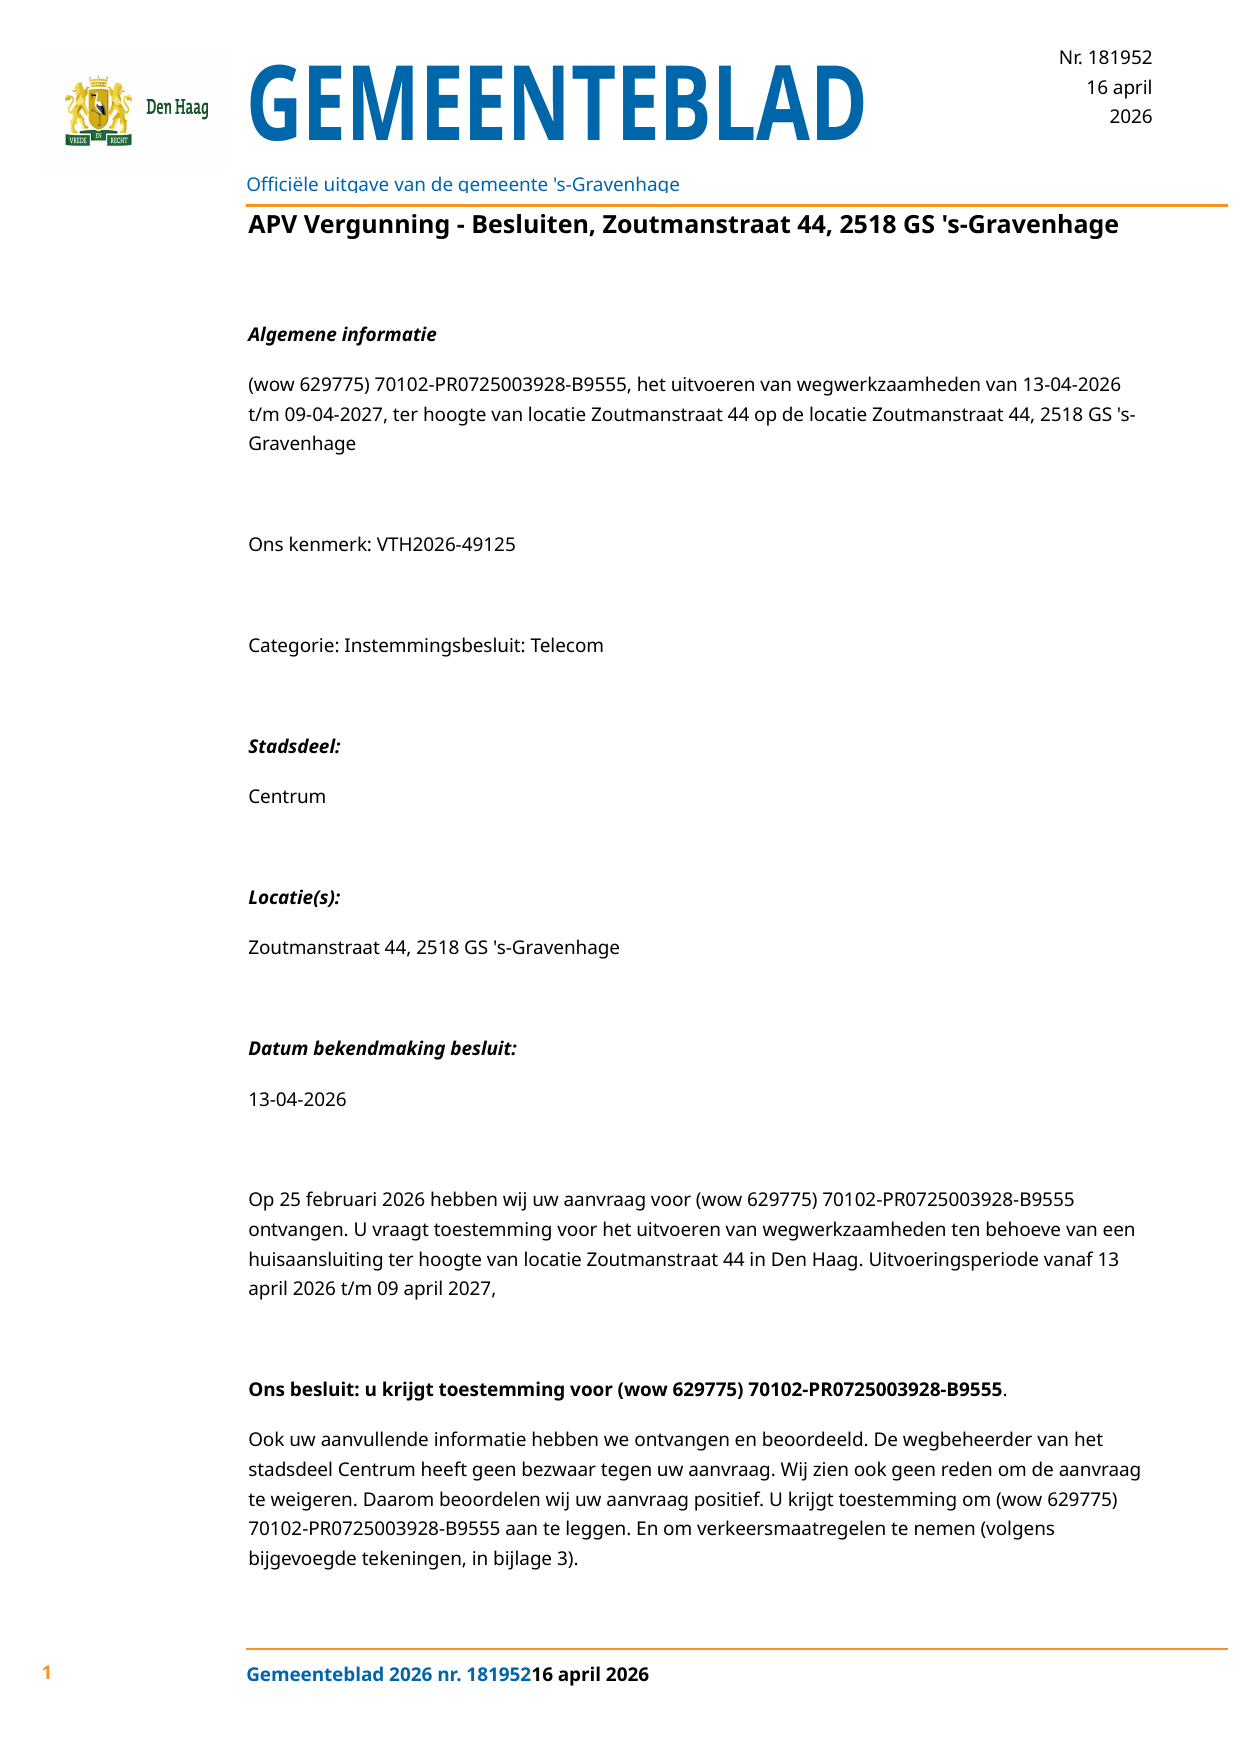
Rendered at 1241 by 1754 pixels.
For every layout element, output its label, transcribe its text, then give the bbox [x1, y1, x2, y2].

text APV Vergunning - Besluiten, Zoutmanstraat 44, 2518 GS 's-Gravenhage [248, 207, 1152, 241]
text Stadsdeel: [248, 733, 1152, 758]
text Datum bekendmaking besluit: [248, 1035, 1152, 1061]
text Categorie: Instemmingsbesluit: Telecom [248, 632, 1152, 658]
text Ons kenmerk: VTH2026-49125 [248, 531, 1152, 557]
text Ook uw aanvullende informatie hebben we ontvangen en beoordeeld. De wegbeheerder van het stadsdeel Centrum heeft geen bezwaar tegen uw aanvraag. Wij zien ook geen reden om de aanvraag te weigeren. Daarom beoordelen wij uw aanvraag positief. U krijgt toestemming om (wow 629775) 70102-PR0725003928-B9555 aan te leggen. En om verkeersmaatregelen te nemen (volgens bijgevoegde tekeningen, in bijlage 3). [248, 1427, 1152, 1571]
text (wow 629775) 70102-PR0725003928-B9555, het uitvoeren van wegwerkzaamheden van 13-04-2026 t/m 09-04-2027, ter hoogte van locatie Zoutmanstraat 44 op de locatie Zoutmanstraat 44, 2518 GS 's-Gravenhage [248, 371, 1152, 456]
text Centrum [248, 783, 1152, 809]
text Algemene informatie [248, 321, 1152, 346]
text Op 25 februari 2026 hebben wij uw aanvraag voor (wow 629775) 70102-PR0725003928-B9555 ontvangen. U vraagt toestemming voor het uitvoeren van wegwerkzaamheden ten behoeve van een huisaansluiting ter hoogte van locatie Zoutmanstraat 44 in Den Haag. Uitvoeringsperiode vanaf 13 april 2026 t/m 09 april 2027, [248, 1187, 1152, 1301]
text 13-04-2026 [248, 1086, 1152, 1111]
text Locatie(s): [248, 884, 1152, 910]
text Zoutmanstraat 44, 2518 GS 's-Gravenhage [248, 934, 1152, 960]
text Ons besluit: u krijgt toestemming voor (wow 629775) 70102-PR0725003928-B9555. [248, 1376, 1152, 1402]
picture [41, 47, 231, 172]
